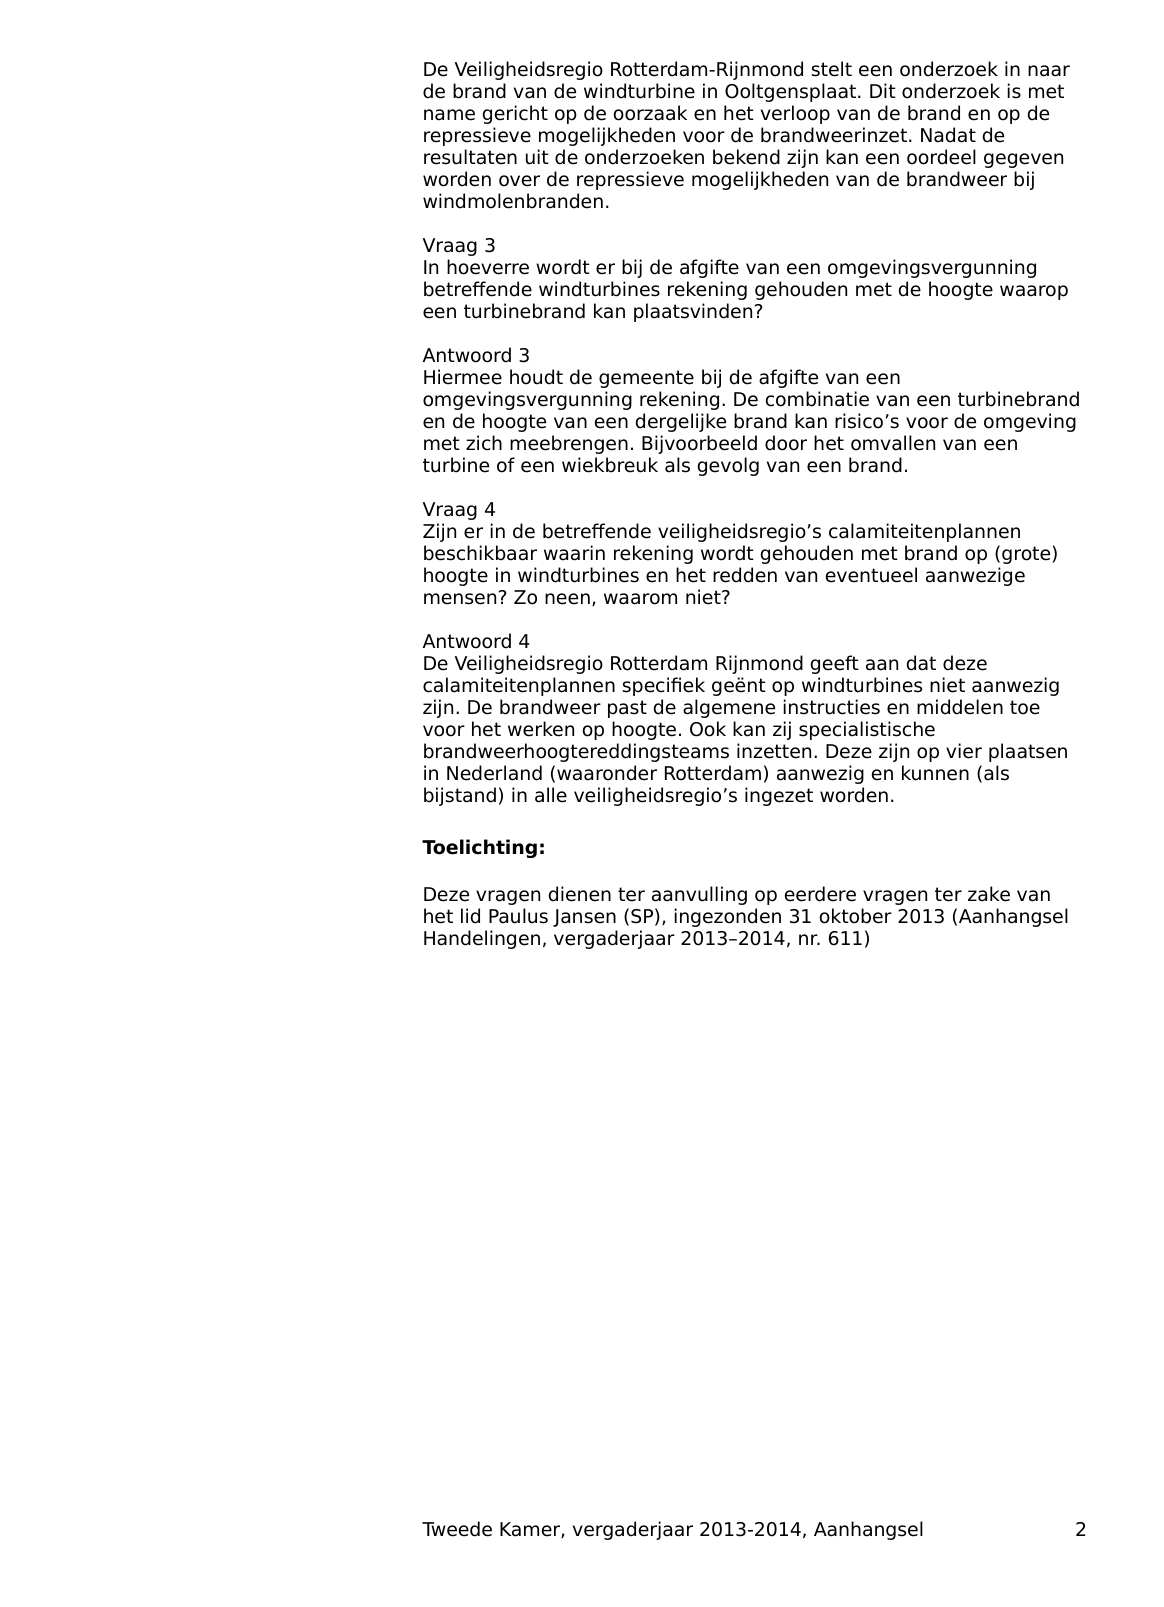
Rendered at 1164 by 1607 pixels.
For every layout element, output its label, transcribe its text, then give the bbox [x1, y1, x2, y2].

text Antwoord 4 [422, 631, 1087, 653]
text Hiermee houdt de gemeente bij de afgifte van een omgevingsvergunning rekening. De combinatie van een turbinebrand en de hoogte van een dergelijke brand kan risico’s voor de omgeving met zich meebrengen. Bijvoorbeeld door het omvallen van een turbine of een wiekbreuk als gevolg van een brand. [422, 367, 1087, 477]
text Vraag 4 [422, 499, 1087, 521]
text Deze vragen dienen ter aanvulling op eerdere vragen ter zake van het lid Paulus Jansen (SP), ingezonden 31 oktober 2013 (Aanhangsel Handelingen, vergaderjaar 2013–2014, nr. 611) [422, 884, 1087, 950]
text Vraag 3 [422, 235, 1087, 257]
text Antwoord 3 [422, 345, 1087, 367]
text De Veiligheidsregio Rotterdam Rijnmond geeft aan dat deze calamiteitenplannen specifiek geënt op windturbines niet aanwezig zijn. De brandweer past de algemene instructies en middelen toe voor het werken op hoogte. Ook kan zij specialistische brandweerhoogtereddingsteams inzetten. Deze zijn op vier plaatsen in Nederland (waaronder Rotterdam) aanwezig en kunnen (als bijstand) in alle veiligheidsregio’s ingezet worden. [422, 653, 1087, 807]
text De Veiligheidsregio Rotterdam-Rijnmond stelt een onderzoek in naar de brand van de windturbine in Ooltgensplaat. Dit onderzoek is met name gericht op de oorzaak en het verloop van de brand en op de repressieve mogelijkheden voor de brandweerinzet. Nadat de resultaten uit de onderzoeken bekend zijn kan een oordeel gegeven worden over de repressieve mogelijkheden van de brandweer bij windmolenbranden. [422, 59, 1087, 213]
text Zijn er in de betreffende veiligheidsregio’s calamiteitenplannen beschikbaar waarin rekening wordt gehouden met brand op (grote) hoogte in windturbines en het redden van eventueel aanwezige mensen? Zo neen, waarom niet? [422, 521, 1087, 609]
text In hoeverre wordt er bij de afgifte van een omgevingsvergunning betreffende windturbines rekening gehouden met de hoogte waarop een turbinebrand kan plaatsvinden? [422, 257, 1087, 323]
subtitle Toelichting: [422, 837, 1087, 859]
